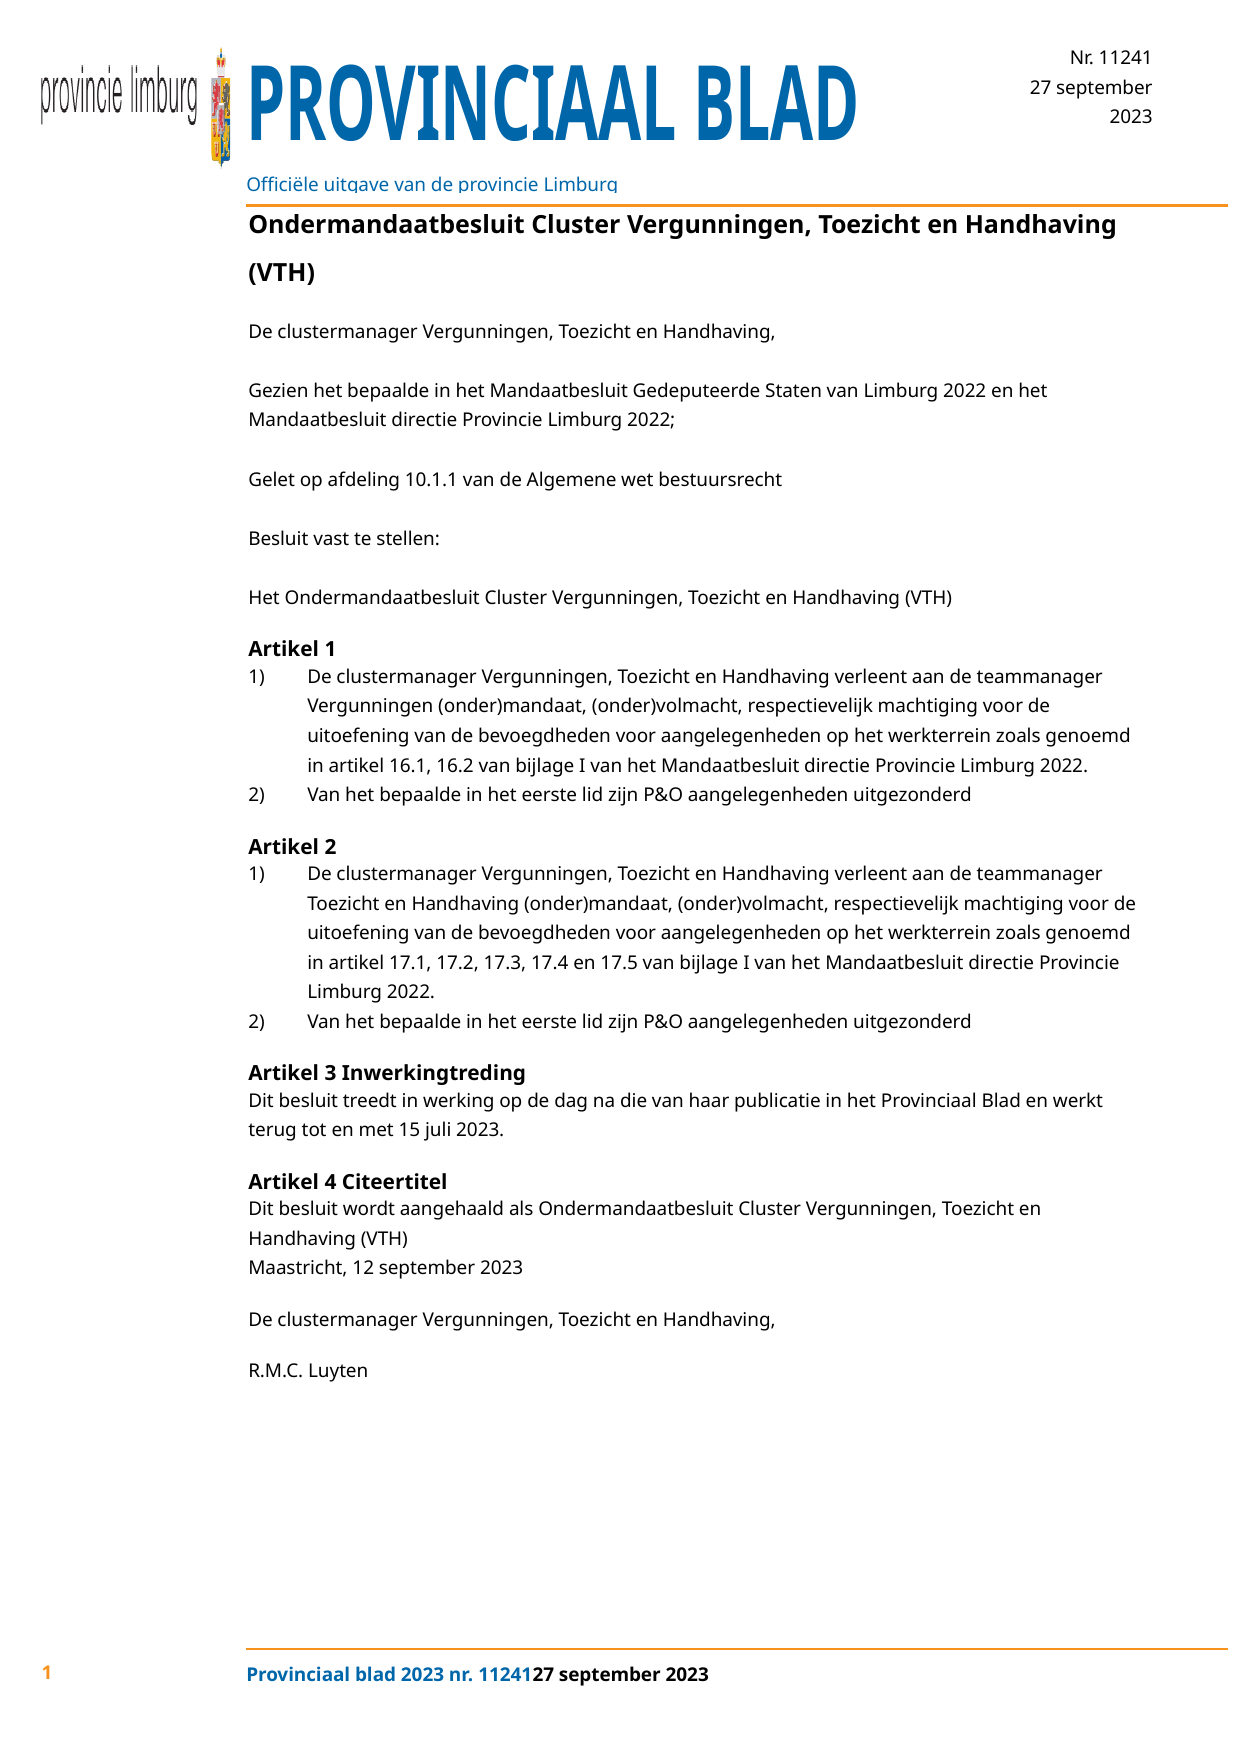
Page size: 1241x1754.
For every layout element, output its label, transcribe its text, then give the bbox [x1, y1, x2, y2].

text Artikel 1 [248, 634, 1152, 663]
text R.M.C. Luyten [248, 1357, 1152, 1383]
text Het Ondermandaatbesluit Cluster Vergunningen, Toezicht en Handhaving (VTH) [248, 584, 1152, 610]
text Maastricht, 12 september 2023 [248, 1254, 1152, 1280]
text De clustermanager Vergunningen, Toezicht en Handhaving, [248, 1306, 1152, 1332]
list Van het bepaalde in het eerste lid zijn P&O aangelegenheden uitgezonderd [248, 781, 1152, 807]
list Van het bepaalde in het eerste lid zijn P&O aangelegenheden uitgezonderd [248, 1008, 1152, 1034]
text De clustermanager Vergunningen, Toezicht en Handhaving, [248, 318, 1152, 344]
list De clustermanager Vergunningen, Toezicht en Handhaving verleent aan de teammanager Toezicht en Handhaving (onder)mandaat, (onder)volmacht, respectievelijk machtiging voor de uitoefening van de bevoegdheden voor aangelegenheden op het werkterrein zoals genoemd in artikel 17.1, 17.2, 17.3, 17.4 en 17.5 van bijlage I van het Mandaatbesluit directie Provincie Limburg 2022. [248, 860, 1152, 1004]
text Artikel 2 [248, 832, 1152, 860]
text Artikel 3 Inwerkingtreding [248, 1058, 1152, 1087]
picture [41, 47, 231, 172]
text Besluit vast te stellen: [248, 525, 1152, 551]
text Gezien het bepaalde in het Mandaatbesluit Gedeputeerde Staten van Limburg 2022 en het Mandaatbesluit directie Provincie Limburg 2022; [248, 377, 1152, 432]
text Ondermandaatbesluit Cluster Vergunningen, Toezicht en Handhaving (VTH) [248, 207, 1152, 288]
text Dit besluit treedt in werking op de dag na die van haar publicatie in het Provinciaal Blad en werkt terug tot en met 15 juli 2023. [248, 1087, 1152, 1142]
text Gelet op afdeling 10.1.1 van de Algemene wet bestuursrecht [248, 466, 1152, 492]
text Dit besluit wordt aangehaald als Ondermandaatbesluit Cluster Vergunningen, Toezicht en Handhaving (VTH) [248, 1195, 1152, 1251]
text Artikel 4 Citeertitel [248, 1167, 1152, 1195]
list De clustermanager Vergunningen, Toezicht en Handhaving verleent aan de teammanager Vergunningen (onder)mandaat, (onder)volmacht, respectievelijk machtiging voor de uitoefening van de bevoegdheden voor aangelegenheden op het werkterrein zoals genoemd in artikel 16.1, 16.2 van bijlage I van het Mandaatbesluit directie Provincie Limburg 2022. [248, 663, 1152, 777]
